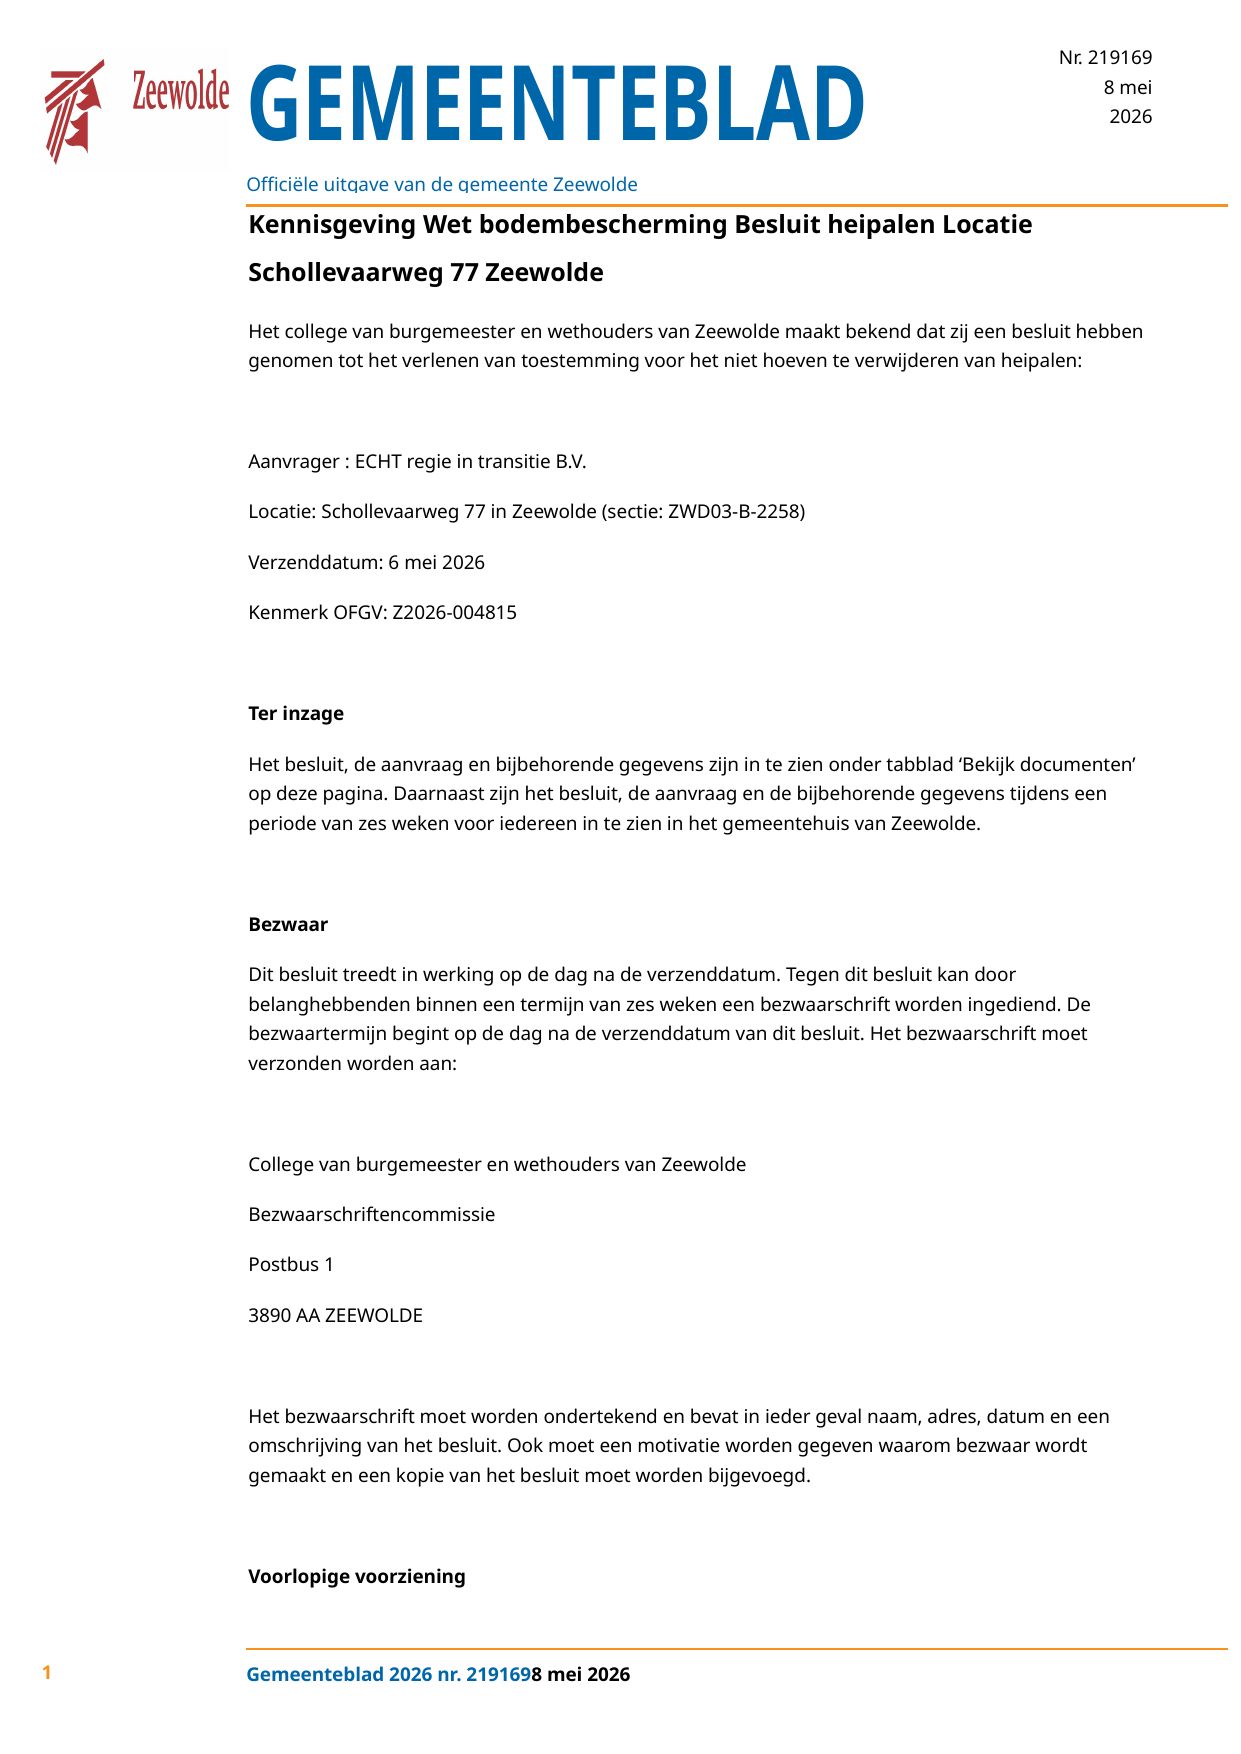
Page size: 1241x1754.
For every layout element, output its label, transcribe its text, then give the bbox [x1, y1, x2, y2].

text Kenmerk OFGV: Z2026-004815 [248, 599, 1152, 625]
text Voorlopige voorziening [248, 1563, 1152, 1589]
text College van burgemeester en wethouders van Zeewolde [248, 1151, 1152, 1177]
text Het bezwaarschrift moet worden ondertekend en bevat in ieder geval naam, adres, datum en een omschrijving van het besluit. Ook moet een motivatie worden gegeven waarom bezwaar wordt gemaakt en een kopie van het besluit moet worden bijgevoegd. [248, 1403, 1152, 1488]
text 3890 AA ZEEWOLDE [248, 1302, 1152, 1328]
text Dit besluit treedt in werking op de dag na de verzenddatum. Tegen dit besluit kan door belanghebbenden binnen een termijn van zes weken een bezwaarschrift worden ingediend. De bezwaartermijn begint op de dag na de verzenddatum van dit besluit. Het bezwaarschrift moet verzonden worden aan: [248, 961, 1152, 1076]
text Bezwaarschriftencommissie [248, 1201, 1152, 1227]
text Postbus 1 [248, 1252, 1152, 1277]
text Het college van burgemeester en wethouders van Zeewolde maakt bekend dat zij een besluit hebben genomen tot het verlenen van toestemming voor het niet hoeven te verwijderen van heipalen: [248, 318, 1152, 373]
picture [41, 47, 231, 172]
text Verzenddatum: 6 mei 2026 [248, 549, 1152, 575]
text Locatie: Schollevaarweg 77 in Zeewolde (sectie: ZWD03-B-2258) [248, 499, 1152, 524]
text Bezwaar [248, 911, 1152, 937]
text Het besluit, de aanvraag en bijbehorende gegevens zijn in te zien onder tabblad ‘Bekijk documenten’ op deze pagina. Daarnaast zijn het besluit, de aanvraag en de bijbehorende gegevens tijdens een periode van zes weken voor iedereen in te zien in het gemeentehuis van Zeewolde. [248, 751, 1152, 836]
text Aanvrager : ECHT regie in transitie B.V. [248, 448, 1152, 474]
text Ter inzage [248, 700, 1152, 726]
text Kennisgeving Wet bodembescherming Besluit heipalen Locatie Schollevaarweg 77 Zeewolde [248, 207, 1152, 288]
